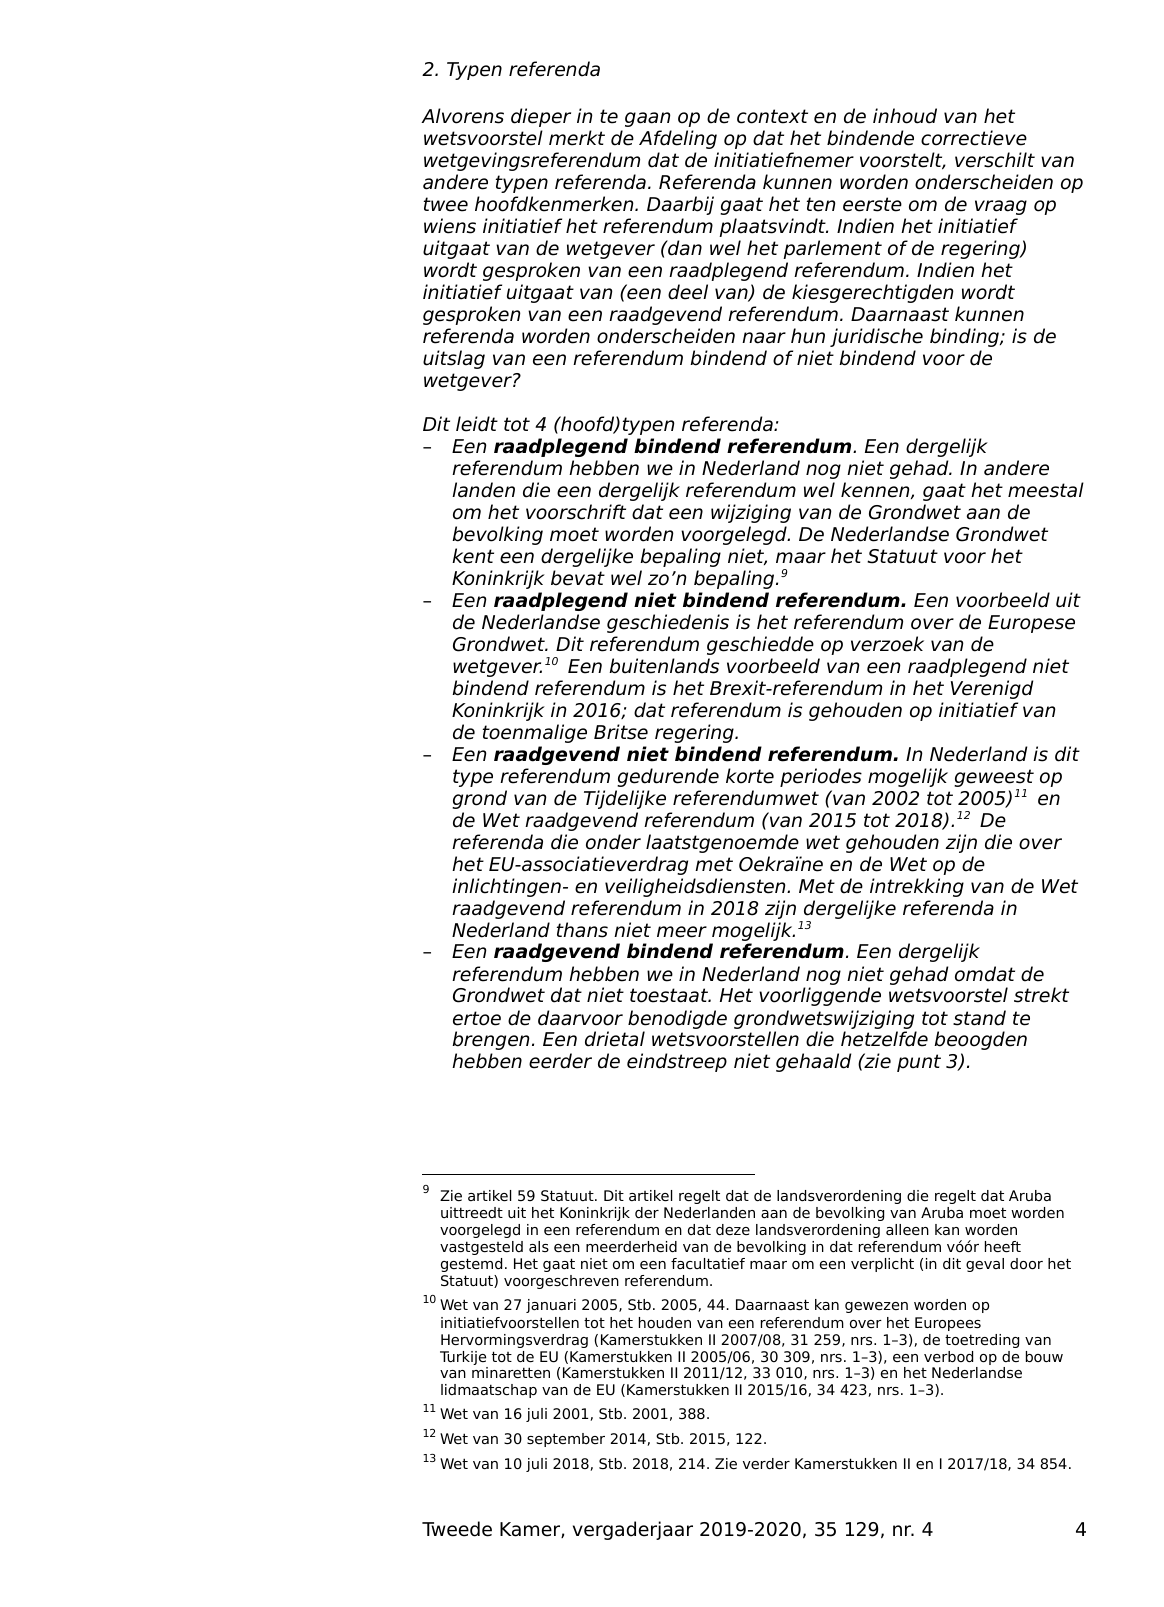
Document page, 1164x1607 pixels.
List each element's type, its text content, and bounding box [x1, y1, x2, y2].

text Wet van 30 september 2014, Stb. 2015, 122. [422, 1427, 1087, 1449]
text Wet van 16 juli 2001, Stb. 2001, 388. [422, 1402, 1087, 1424]
text Wet van 27 januari 2005, Stb. 2005, 44. Daarnaast kan gewezen worden op initiatiefvoorstellen tot het houden van een referendum over het Europees Hervormingsverdrag (Kamerstukken II 2007/08, 31 259, nrs. 1–3), de toetreding van Turkije tot de EU (Kamerstukken II 2005/06, 30 309, nrs. 1–3), een verbod op de bouw van minaretten (Kamerstukken II 2011/12, 33 010, nrs. 1–3) en het Nederlandse lidmaatschap van de EU (Kamerstukken II 2015/16, 34 423, nrs. 1–3). [422, 1293, 1087, 1399]
text Zie artikel 59 Statuut. Dit artikel regelt dat de landsverordening die regelt dat Aruba uittreedt uit het Koninkrijk der Nederlanden aan de bevolking van Aruba moet worden voorgelegd in een referendum en dat deze landsverordening alleen kan worden vastgesteld als een meerderheid van de bevolking in dat referendum vóór heeft gestemd. Het gaat niet om een facultatief maar om een verplicht (in dit geval door het Statuut) voorgeschreven referendum. [422, 1183, 1087, 1290]
text – Een raadgevend niet bindend referendum. In Nederland is dit type referendum gedurende korte periodes mogelijk geweest op grond van de Tijdelijke referendumwet (van 2002 tot 2005) en de Wet raadgevend referendum (van 2015 tot 2018). De referenda die onder laatstgenoemde wet gehouden zijn die over het EU-associatieverdrag met Oekraïne en de Wet op de inlichtingen- en veiligheidsdiensten. Met de intrekking van de Wet raadgevend referendum in 2018 zijn dergelijke referenda in Nederland thans niet meer mogelijk. [422, 744, 1087, 941]
text – Een raadplegend bindend referendum. Een dergelijk referendum hebben we in Nederland nog niet gehad. In andere landen die een dergelijk referendum wel kennen, gaat het meestal om het voorschrift dat een wijziging van de Grondwet aan de bevolking moet worden voorgelegd. De Nederlandse Grondwet kent een dergelijke bepaling niet, maar het Statuut voor het Koninkrijk bevat wel zo’n bepaling. [422, 436, 1087, 590]
text Alvorens dieper in te gaan op de context en de inhoud van het wetsvoorstel merkt de Afdeling op dat het bindende correctieve wetgevingsreferendum dat de initiatiefnemer voorstelt, verschilt van andere typen referenda. Referenda kunnen worden onderscheiden op twee hoofdkenmerken. Daarbij gaat het ten eerste om de vraag op wiens initiatief het referendum plaatsvindt. Indien het initiatief uitgaat van de wetgever (dan wel het parlement of de regering) wordt gesproken van een raadplegend referendum. Indien het initiatief uitgaat van (een deel van) de kiesgerechtigden wordt gesproken van een raadgevend referendum. Daarnaast kunnen referenda worden onderscheiden naar hun juridische binding; is de uitslag van een referendum bindend of niet bindend voor de wetgever? [422, 106, 1087, 392]
text Dit leidt tot 4 (hoofd)typen referenda: [422, 414, 1087, 436]
text – Een raadgevend bindend referendum. Een dergelijk referendum hebben we in Nederland nog niet gehad omdat de Grondwet dat niet toestaat. Het voorliggende wetsvoorstel strekt ertoe de daarvoor benodigde grondwetswijziging tot stand te brengen. Een drietal wetsvoorstellen die hetzelfde beoogden hebben eerder de eindstreep niet gehaald (zie punt 3). [422, 941, 1087, 1073]
subtitle 2. Typen referenda [422, 59, 1087, 81]
text – Een raadplegend niet bindend referendum. Een voorbeeld uit de Nederlandse geschiedenis is het referendum over de Europese Grondwet. Dit referendum geschiedde op verzoek van de wetgever. Een buitenlands voorbeeld van een raadplegend niet bindend referendum is het Brexit-referendum in het Verenigd Koninkrijk in 2016; dat referendum is gehouden op initiatief van de toenmalige Britse regering. [422, 590, 1087, 744]
text Wet van 10 juli 2018, Stb. 2018, 214. Zie verder Kamerstukken II en I 2017/18, 34 854. [422, 1452, 1087, 1474]
